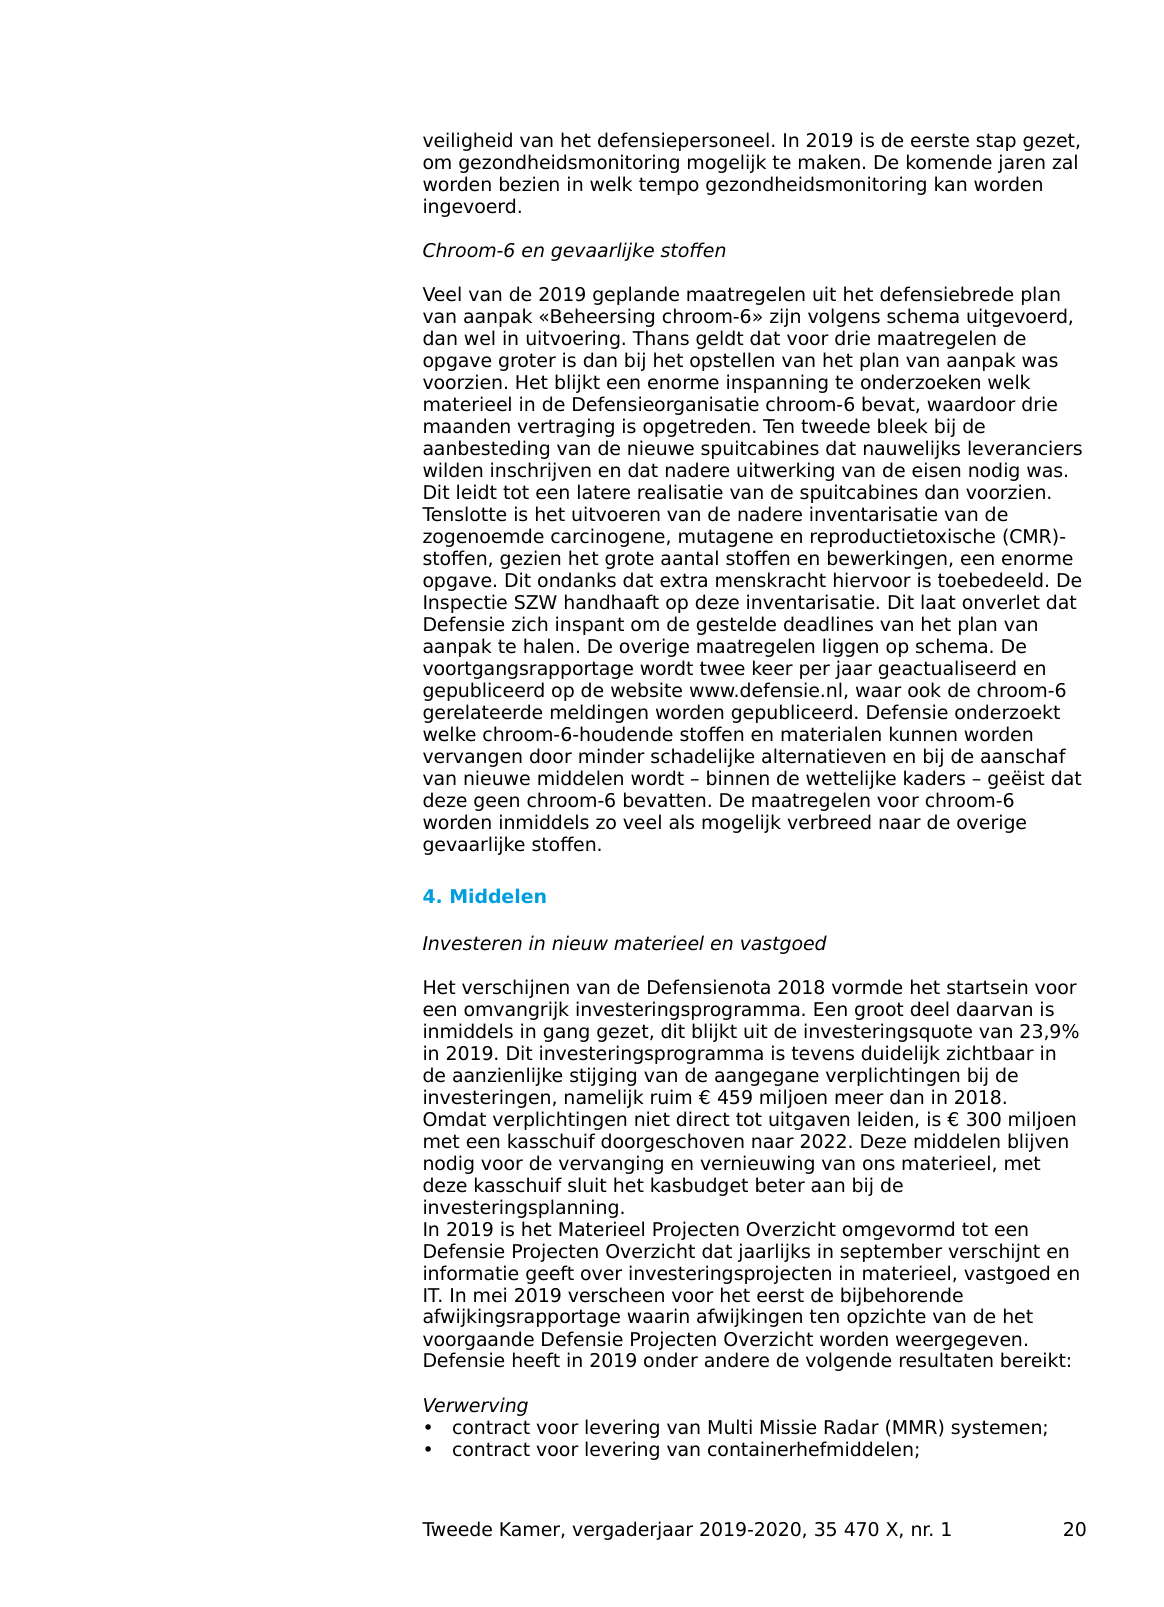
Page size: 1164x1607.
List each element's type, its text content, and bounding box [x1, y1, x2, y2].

text • contract voor levering van containerhefmiddelen; [422, 1438, 1087, 1461]
subtitle Verwerving [422, 1394, 1087, 1417]
subtitle 4. Middelen [422, 886, 1087, 908]
text In 2019 is het Materieel Projecten Overzicht omgevormd tot een Defensie Projecten Overzicht dat jaarlijks in september verschijnt en informatie geeft over investeringsprojecten in materieel, vastgoed en IT. In mei 2019 verscheen voor het eerst de bijbehorende afwijkingsrapportage waarin afwijkingen ten opzichte van de het voorgaande Defensie Projecten Overzicht worden weergegeven. Defensie heeft in 2019 onder andere de volgende resultaten bereikt: [422, 1218, 1087, 1372]
text Het verschijnen van de Defensienota 2018 vormde het startsein voor een omvangrijk investeringsprogramma. Een groot deel daarvan is inmiddels in gang gezet, dit blijkt uit de investeringsquote van 23,9% in 2019. Dit investeringsprogramma is tevens duidelijk zichtbaar in de aanzienlijke stijging van de aangegane verplichtingen bij de investeringen, namelijk ruim € 459 miljoen meer dan in 2018. [422, 977, 1087, 1109]
text • contract voor levering van Multi Missie Radar (MMR) systemen; [422, 1417, 1087, 1438]
subtitle Investeren in nieuw materieel en vastgoed [422, 933, 1087, 954]
text Omdat verplichtingen niet direct tot uitgaven leiden, is € 300 miljoen met een kasschuif doorgeschoven naar 2022. Deze middelen blijven nodig voor de vervanging en vernieuwing van ons materieel, met deze kasschuif sluit het kasbudget beter aan bij de investeringsplanning. [422, 1109, 1087, 1218]
text Veel van de 2019 geplande maatregelen uit het defensiebrede plan van aanpak «Beheersing chroom-6» zijn volgens schema uitgevoerd, dan wel in uitvoering. Thans geldt dat voor drie maatregelen de opgave groter is dan bij het opstellen van het plan van aanpak was voorzien. Het blijkt een enorme inspanning te onderzoeken welk materieel in de Defensieorganisatie chroom-6 bevat, waardoor drie maanden vertraging is opgetreden. Ten tweede bleek bij de aanbesteding van de nieuwe spuitcabines dat nauwelijks leveranciers wilden inschrijven en dat nadere uitwerking van de eisen nodig was. Dit leidt tot een latere realisatie van de spuitcabines dan voorzien. Tenslotte is het uitvoeren van de nadere inventarisatie van de zogenoemde carcinogene, mutagene en reproductietoxische (CMR)-stoffen, gezien het grote aantal stoffen en bewerkingen, een enorme opgave. Dit ondanks dat extra menskracht hiervoor is toebedeeld. De Inspectie SZW handhaaft op deze inventarisatie. Dit laat onverlet dat Defensie zich inspant om de gestelde deadlines van het plan van aanpak te halen. De overige maatregelen liggen op schema. De voortgangsrapportage wordt twee keer per jaar geactualiseerd en gepubliceerd op de website www.defensie.nl, waar ook de chroom-6 gerelateerde meldingen worden gepubliceerd. Defensie onderzoekt welke chroom-6-houdende stoffen en materialen kunnen worden vervangen door minder schadelijke alternatieven en bij de aanschaf van nieuwe middelen wordt – binnen de wettelijke kaders – geëist dat deze geen chroom-6 bevatten. De maatregelen voor chroom-6 worden inmiddels zo veel als mogelijk verbreed naar de overige gevaarlijke stoffen. [422, 284, 1087, 856]
subtitle Chroom-6 en gevaarlijke stoffen [422, 240, 1087, 262]
text veiligheid van het defensiepersoneel. In 2019 is de eerste stap gezet, om gezondheidsmonitoring mogelijk te maken. De komende jaren zal worden bezien in welk tempo gezondheidsmonitoring kan worden ingevoerd. [422, 130, 1087, 218]
